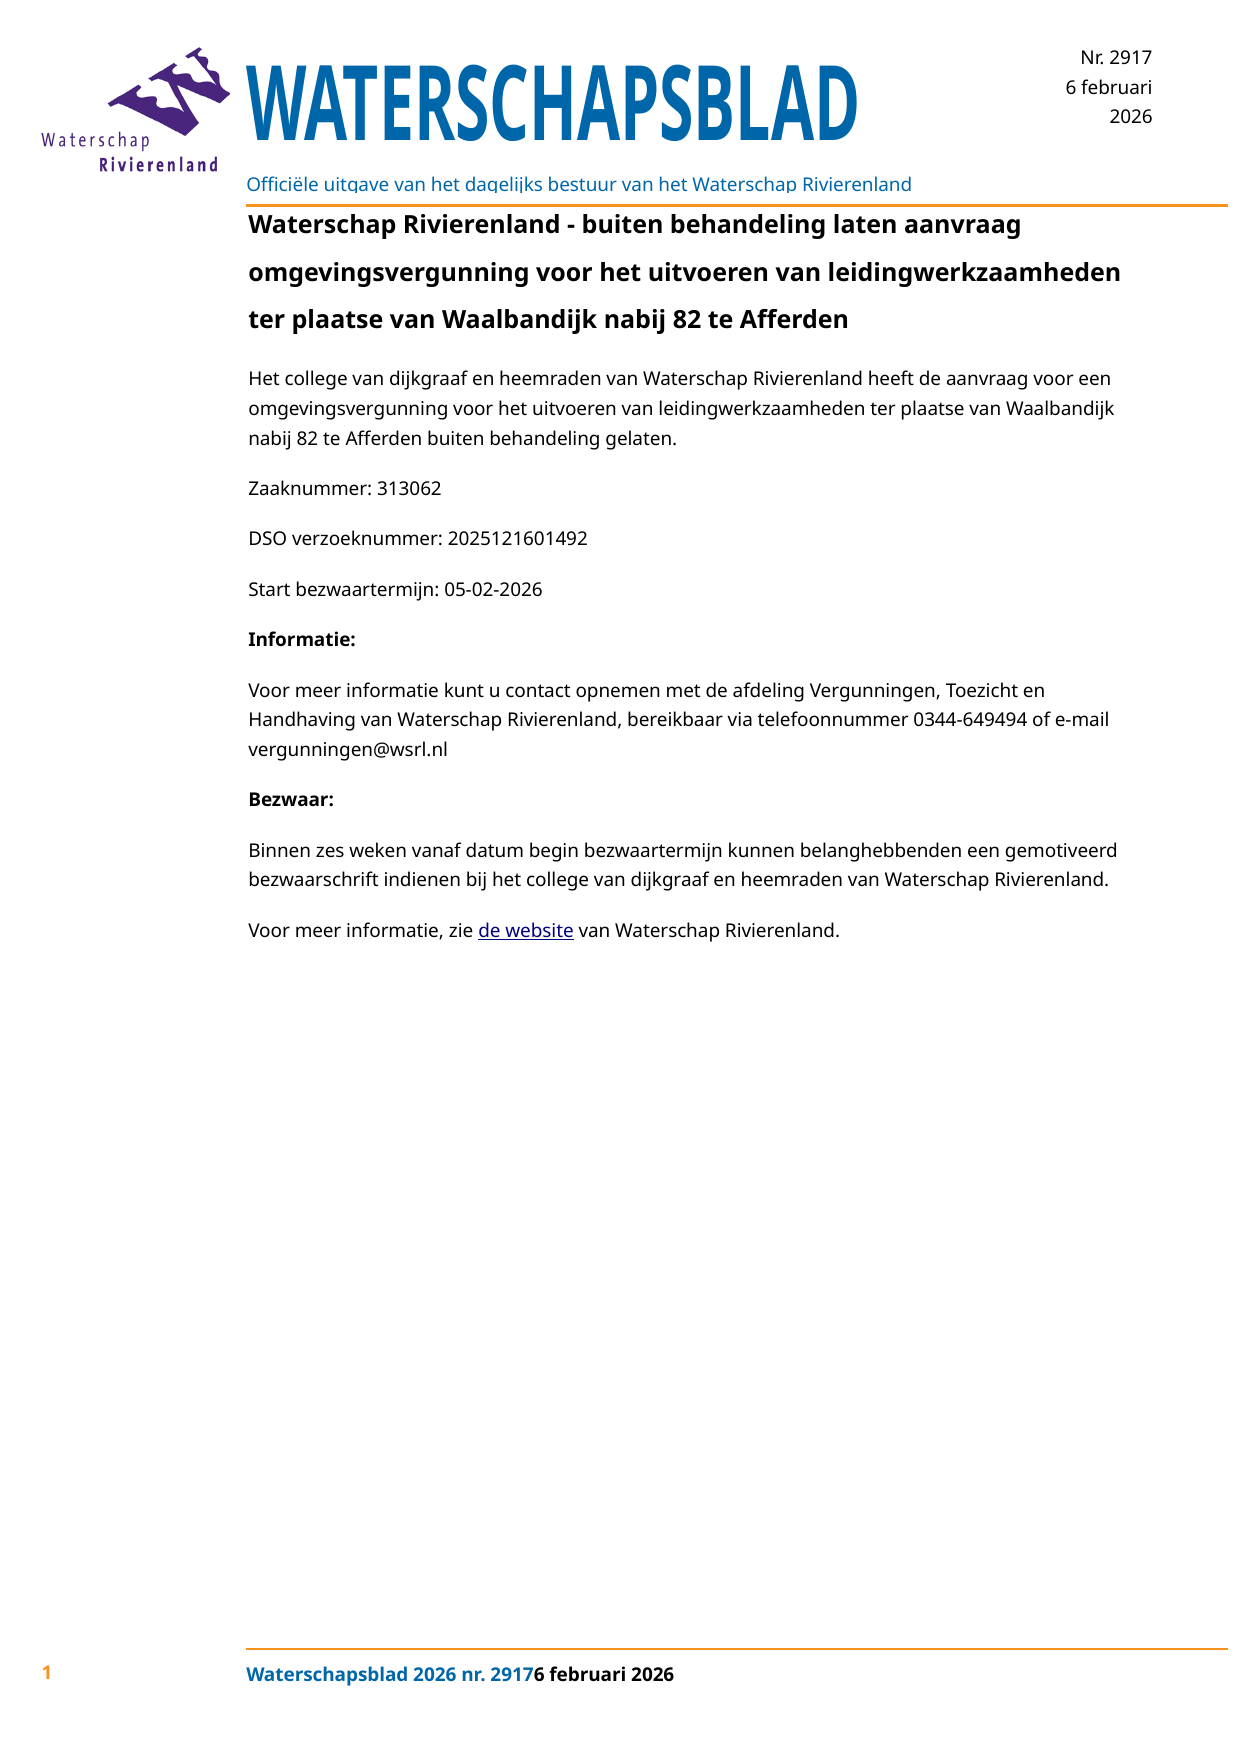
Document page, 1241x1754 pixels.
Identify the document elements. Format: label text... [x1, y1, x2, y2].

text Voor meer informatie, zie de website van Waterschap Rivierenland. [248, 917, 1152, 942]
text DSO verzoeknummer: 2025121601492 [248, 526, 1152, 551]
text Binnen zes weken vanaf datum begin bezwaartermijn kunnen belanghebbenden een gemotiveerd bezwaarschrift indienen bij het college van dijkgraaf en heemraden van Waterschap Rivierenland. [248, 837, 1152, 892]
text Informatie: [248, 626, 1152, 652]
picture [41, 47, 231, 172]
text Waterschap Rivierenland - buiten behandeling laten aanvraag omgevingsvergunning voor het uitvoeren van leidingwerkzaamheden ter plaatse van Waalbandijk nabij 82 te Afferden [248, 207, 1152, 336]
text Zaaknummer: 313062 [248, 475, 1152, 501]
text Bezwaar: [248, 786, 1152, 812]
text Het college van dijkgraaf en heemraden van Waterschap Rivierenland heeft de aanvraag voor een omgevingsvergunning voor het uitvoeren van leidingwerkzaamheden ter plaatse van Waalbandijk nabij 82 te Afferden buiten behandeling gelaten. [248, 366, 1152, 450]
text Voor meer informatie kunt u contact opnemen met de afdeling Vergunningen, Toezicht en Handhaving van Waterschap Rivierenland, bereikbaar via telefoonnummer 0344-649494 of e-mail vergunningen@wsrl.nl [248, 677, 1152, 762]
text Start bezwaartermijn: 05-02-2026 [248, 576, 1152, 602]
